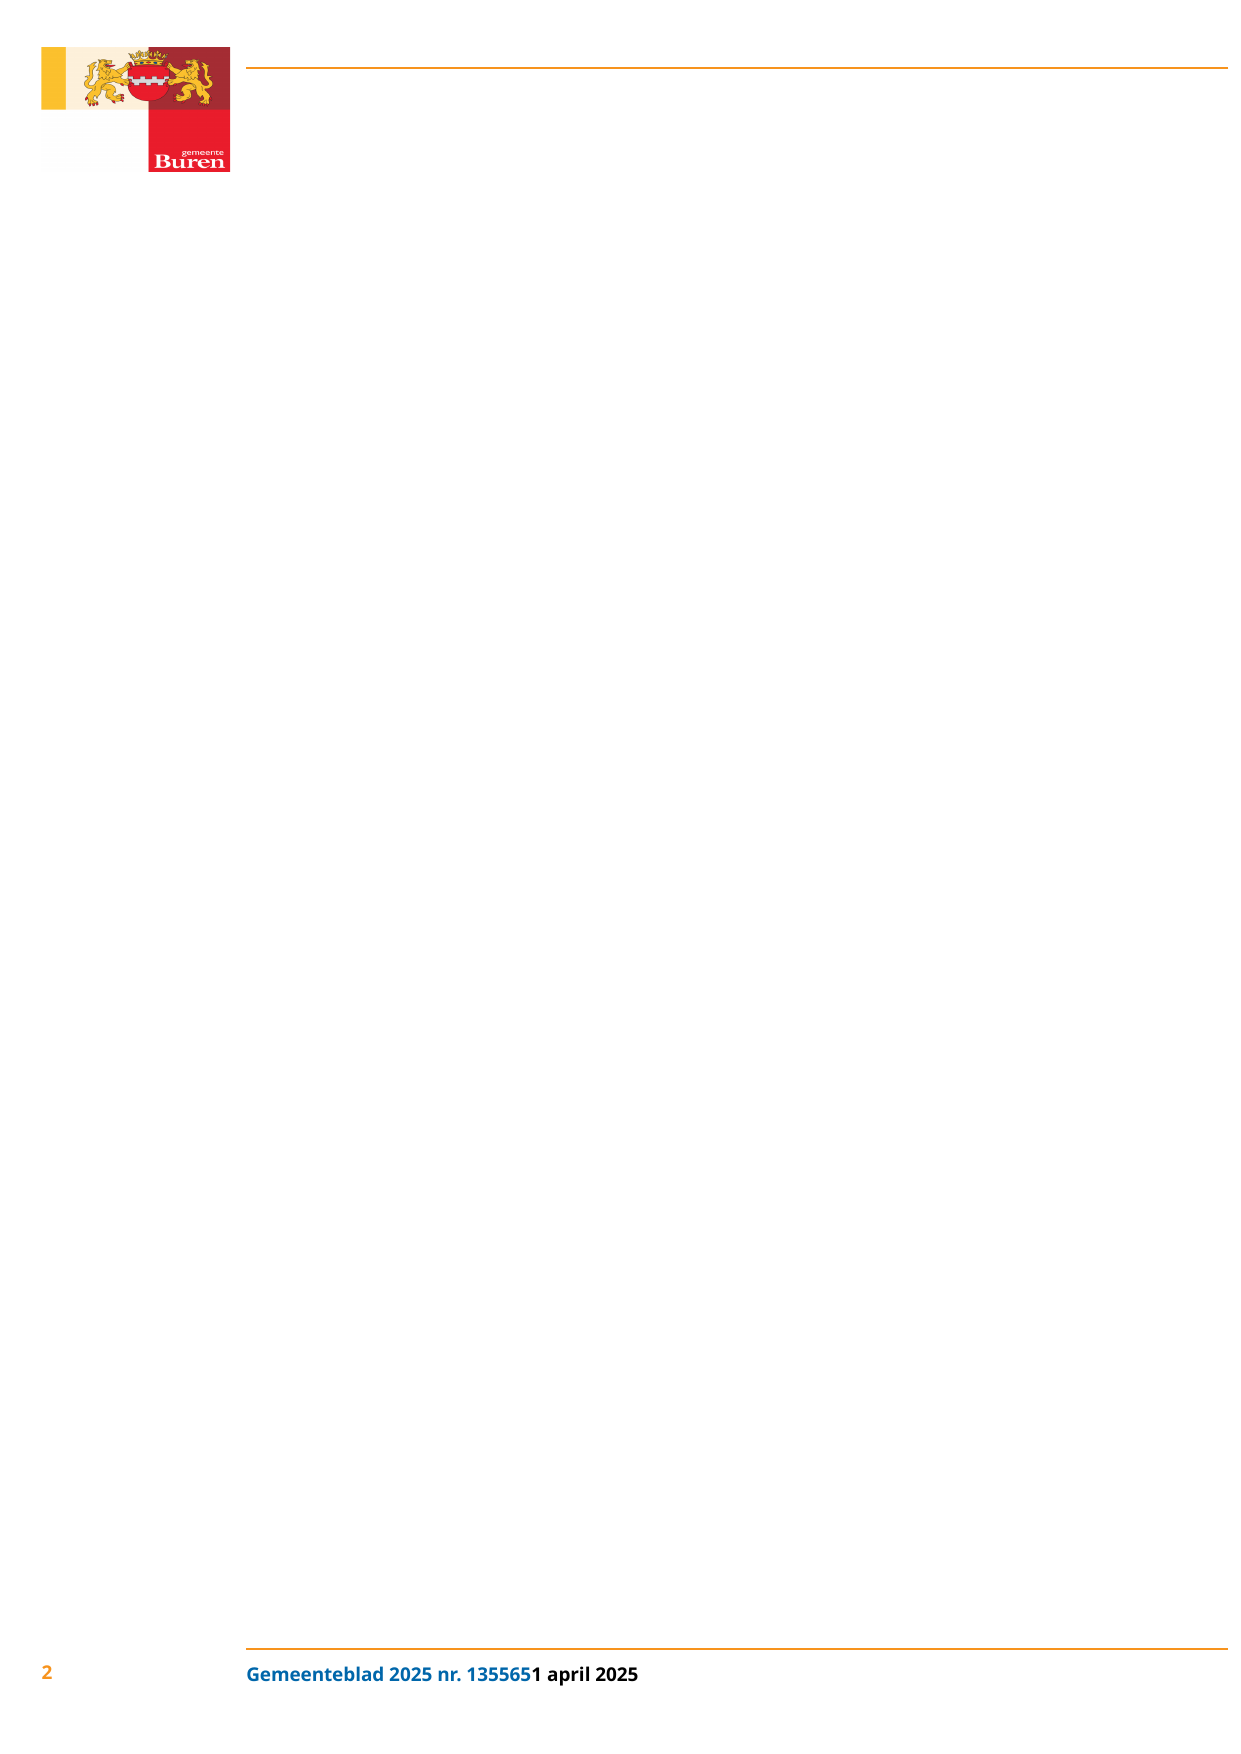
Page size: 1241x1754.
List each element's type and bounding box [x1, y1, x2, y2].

picture [41, 47, 231, 172]
